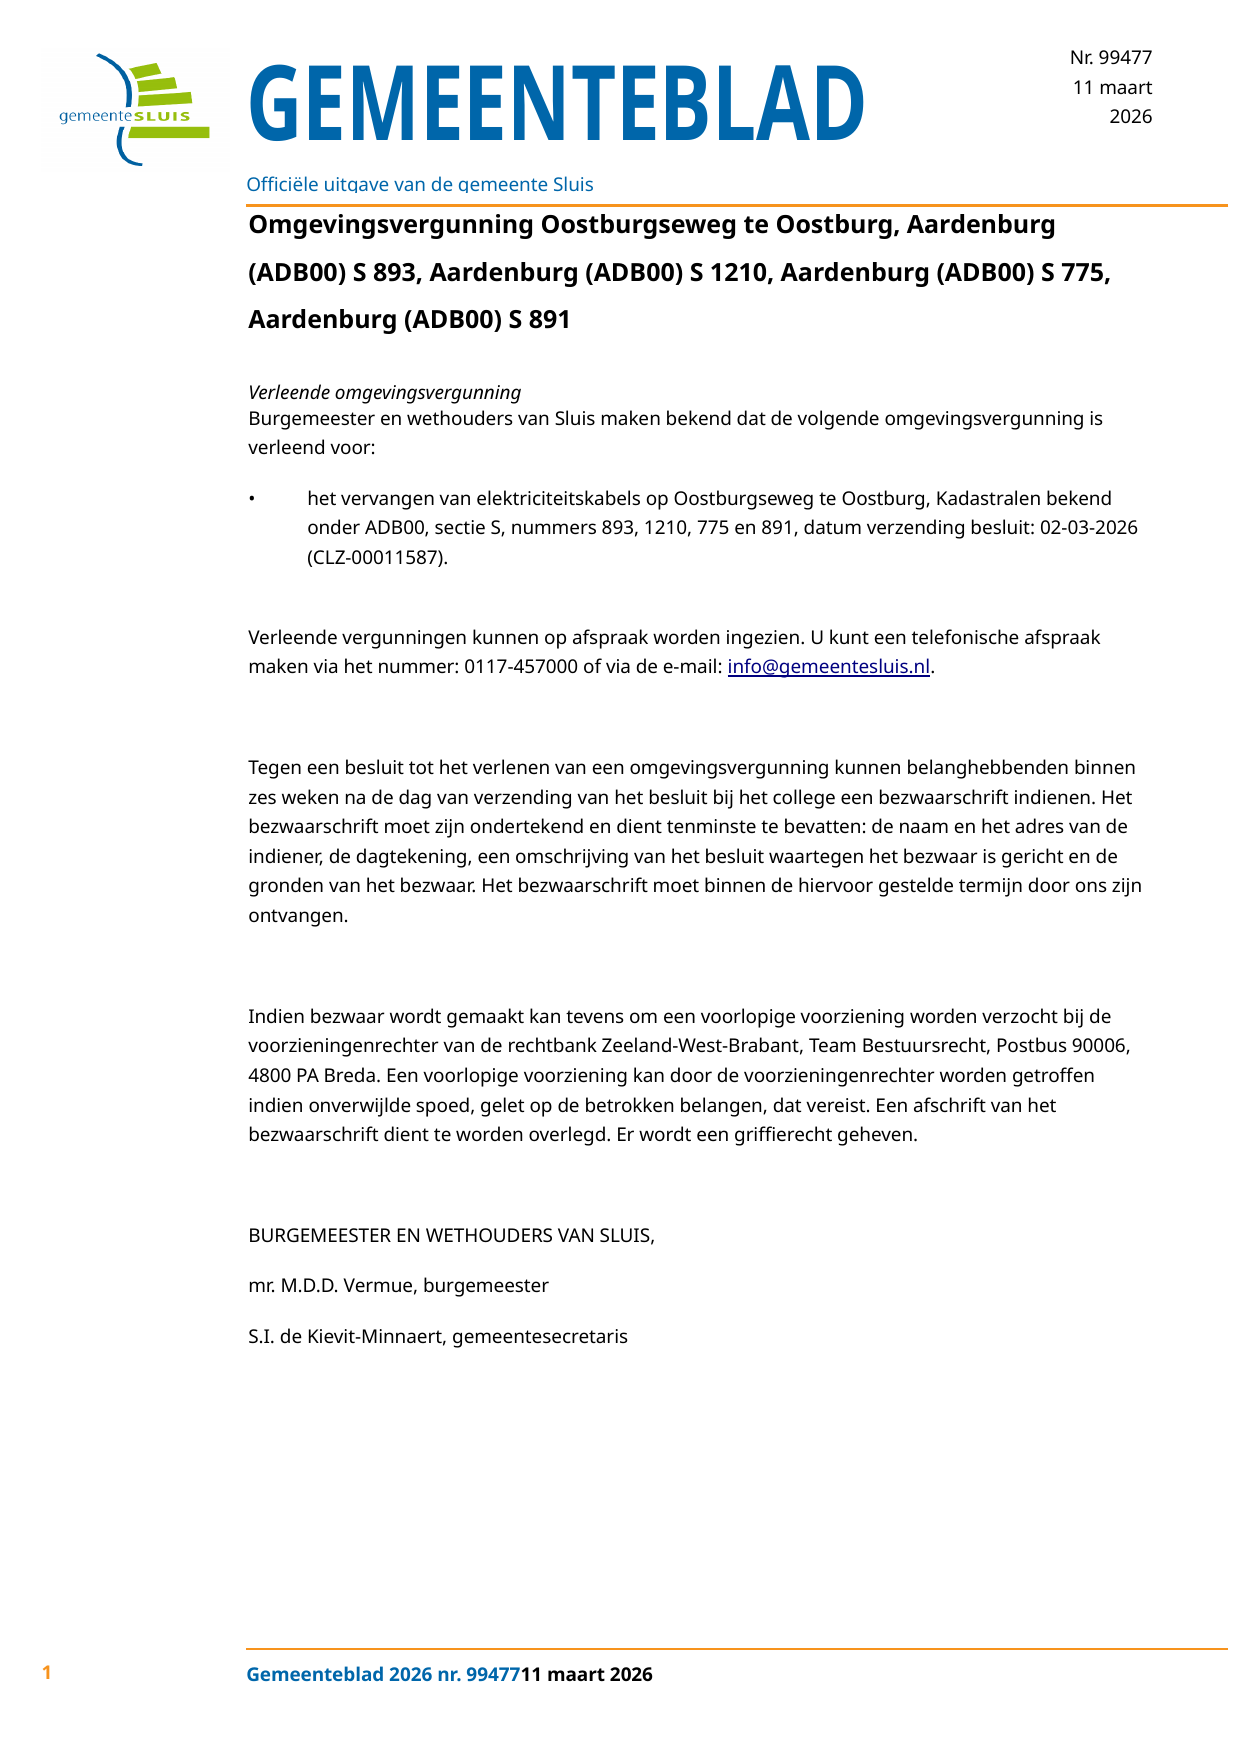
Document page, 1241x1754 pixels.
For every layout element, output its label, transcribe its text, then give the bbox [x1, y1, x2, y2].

text Verleende vergunningen kunnen op afspraak worden ingezien. U kunt een telefonische afspraak maken via het nummer: 0117-457000 of via de e-mail: info@gemeentesluis.nl. [248, 624, 1152, 679]
text Indien bezwaar wordt gemaakt kan tevens om een voorlopige voorziening worden verzocht bij de voorzieningenrechter van de rechtbank Zeeland-West-Brabant, Team Bestuursrecht, Postbus 90006, 4800 PA Breda. Een voorlopige voorziening kan door de voorzieningenrechter worden getroffen indien onverwijlde spoed, gelet op de betrokken belangen, dat vereist. Een afschrift van het bezwaarschrift dient te worden overlegd. Er wordt een griffierecht geheven. [248, 1003, 1152, 1147]
list het vervangen van elektriciteitskabels op Oostburgseweg te Oostburg, Kadastralen bekend onder ADB00, sectie S, nummers 893, 1210, 775 en 891, datum verzending besluit: 02-03-2026 (CLZ-00011587). [248, 485, 1152, 570]
text mr. M.D.D. Vermue, burgemeester [248, 1273, 1152, 1298]
text BURGEMEESTER EN WETHOUDERS VAN SLUIS, [248, 1222, 1152, 1248]
text Burgemeester en wethouders van Sluis maken bekend dat de volgende omgevingsvergunning is verleend voor: [248, 405, 1152, 460]
text Verleende omgevingsvergunning [248, 379, 1152, 405]
text Omgevingsvergunning Oostburgseweg te Oostburg, Aardenburg (ADB00) S 893, Aardenburg (ADB00) S 1210, Aardenburg (ADB00) S 775, Aardenburg (ADB00) S 891 [248, 207, 1152, 336]
picture [41, 47, 231, 172]
text Tegen een besluit tot het verlenen van een omgevingsvergunning kunnen belanghebbenden binnen zes weken na de dag van verzending van het besluit bij het college een bezwaarschrift indienen. Het bezwaarschrift moet zijn ondertekend en dient tenminste te bevatten: de naam en het adres van de indiener, de dagtekening, een omschrijving van het besluit waartegen het bezwaar is gericht en de gronden van het bezwaar. Het bezwaarschrift moet binnen de hiervoor gestelde termijn door ons zijn ontvangen. [248, 754, 1152, 928]
text S.I. de Kievit-Minnaert, gemeentesecretaris [248, 1323, 1152, 1349]
